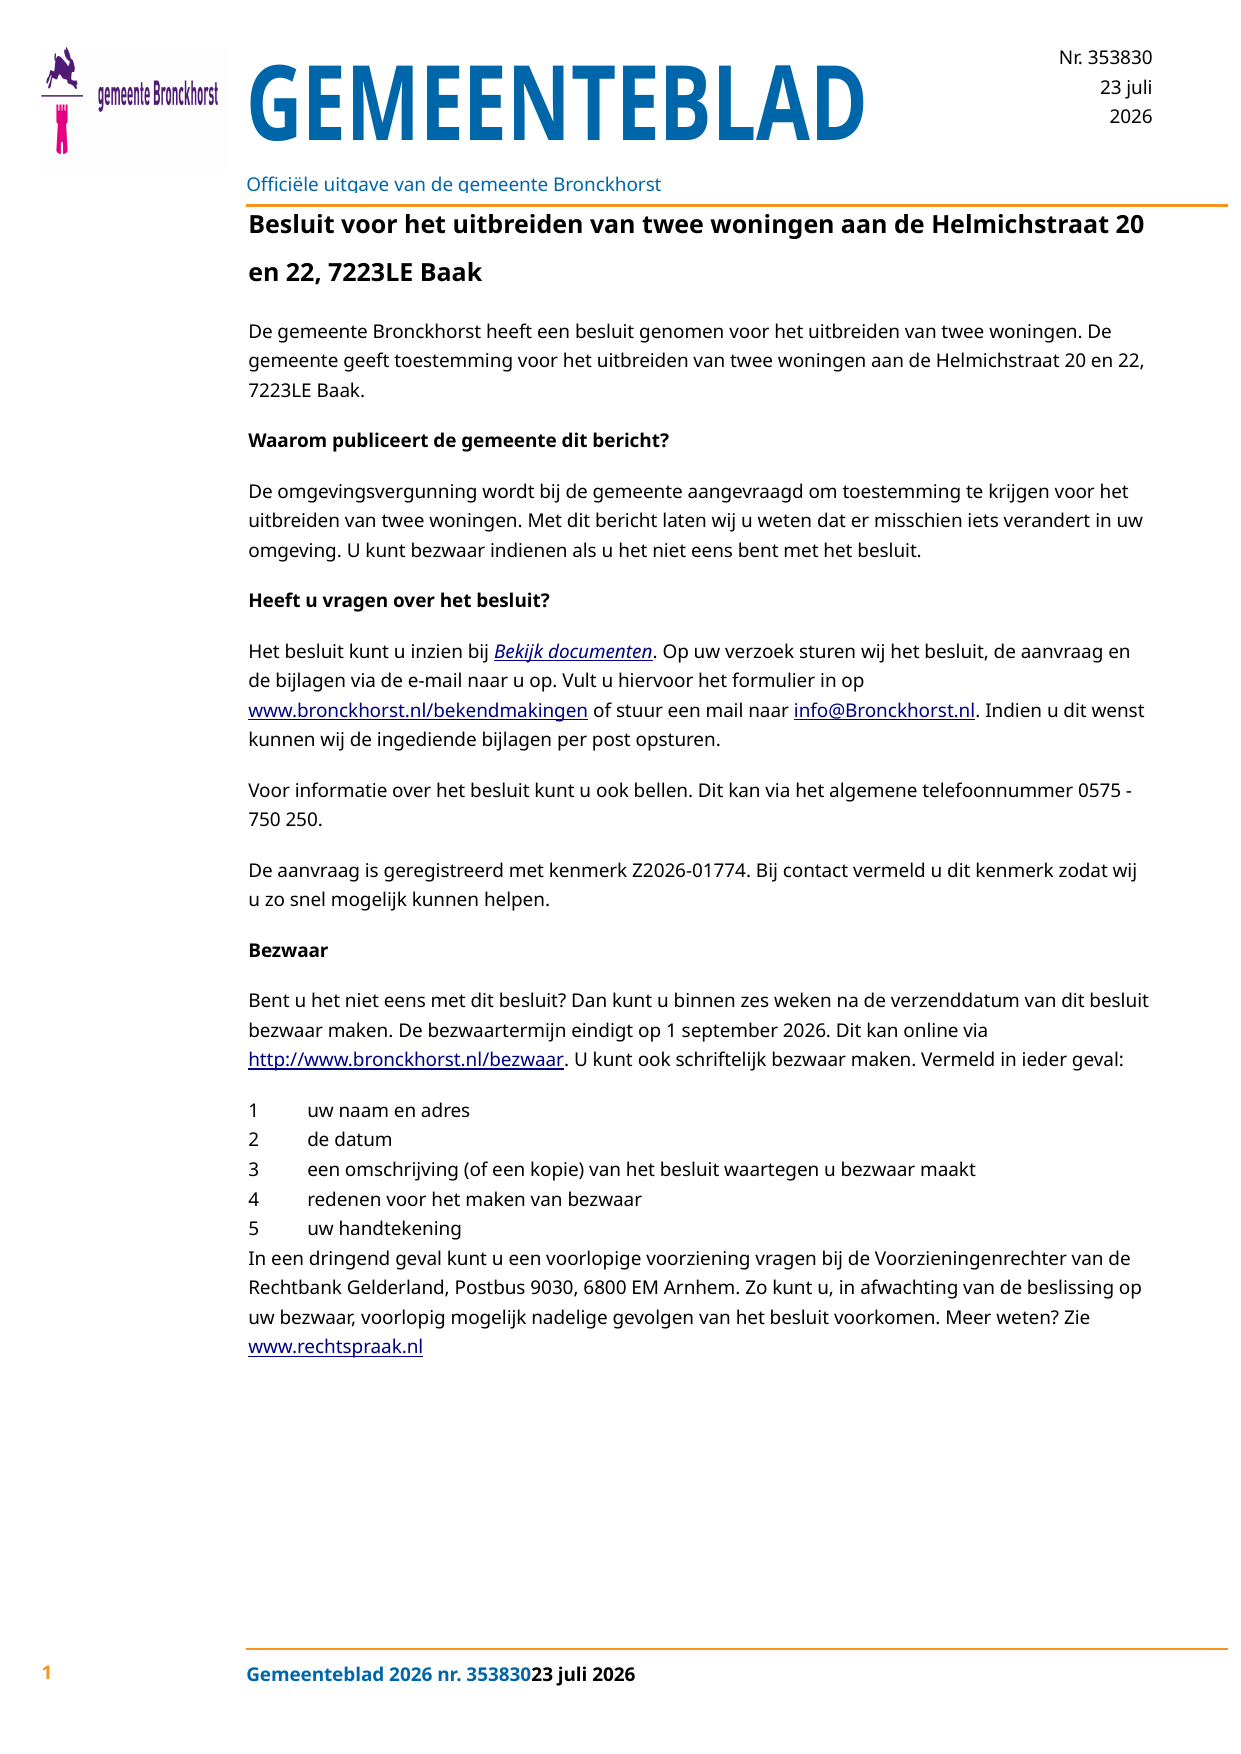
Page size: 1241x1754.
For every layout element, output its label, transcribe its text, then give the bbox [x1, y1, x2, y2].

picture [41, 47, 231, 172]
text Waarom publiceert de gemeente dit bericht? [248, 427, 1152, 453]
text Bezwaar [248, 937, 1152, 963]
list een omschrijving (of een kopie) van het besluit waartegen u bezwaar maakt [248, 1156, 1152, 1182]
text Bent u het niet eens met dit besluit? Dan kunt u binnen zes weken na de verzenddatum van dit besluit bezwaar maken. De bezwaartermijn eindigt op 1 september 2026. Dit kan online via http://www.bronckhorst.nl/bezwaar. U kunt ook schriftelijk bezwaar maken. Vermeld in ieder geval: [248, 987, 1152, 1072]
text Voor informatie over het besluit kunt u ook bellen. Dit kan via het algemene telefoonnummer 0575 - 750 250. [248, 777, 1152, 832]
text Besluit voor het uitbreiden van twee woningen aan de Helmichstraat 20 en 22, 7223LE Baak [248, 207, 1152, 288]
text Heeft u vragen over het besluit? [248, 587, 1152, 613]
list de datum [248, 1127, 1152, 1152]
text Het besluit kunt u inzien bij Bekijk documenten. Op uw verzoek sturen wij het besluit, de aanvraag en de bijlagen via de e-mail naar u op. Vult u hiervoor het formulier in op www.bronckhorst.nl/bekendmakingen of stuur een mail naar info@Bronckhorst.nl. Indien u dit wenst kunnen wij de ingediende bijlagen per post opsturen. [248, 638, 1152, 752]
text De omgevingsvergunning wordt bij de gemeente aangevraagd om toestemming te krijgen voor het uitbreiden van twee woningen. Met dit bericht laten wij u weten dat er misschien iets verandert in uw omgeving. U kunt bezwaar indienen als u het niet eens bent met het besluit. [248, 478, 1152, 563]
text In een dringend geval kunt u een voorlopige voorziening vragen bij de Voorzieningenrechter van de Rechtbank Gelderland, Postbus 9030, 6800 EM Arnhem. Zo kunt u, in afwachting van de beslissing op uw bezwaar, voorlopig mogelijk nadelige gevolgen van het besluit voorkomen. Meer weten? Zie www.rechtspraak.nl [248, 1245, 1152, 1359]
text De aanvraag is geregistreerd met kenmerk Z2026-01774. Bij contact vermeld u dit kenmerk zodat wij u zo snel mogelijk kunnen helpen. [248, 857, 1152, 912]
list uw handtekening [248, 1215, 1152, 1241]
list redenen voor het maken van bezwaar [248, 1186, 1152, 1212]
list uw naam en adres [248, 1097, 1152, 1123]
text De gemeente Bronckhorst heeft een besluit genomen voor het uitbreiden van twee woningen. De gemeente geeft toestemming voor het uitbreiden van twee woningen aan de Helmichstraat 20 en 22, 7223LE Baak. [248, 318, 1152, 403]
